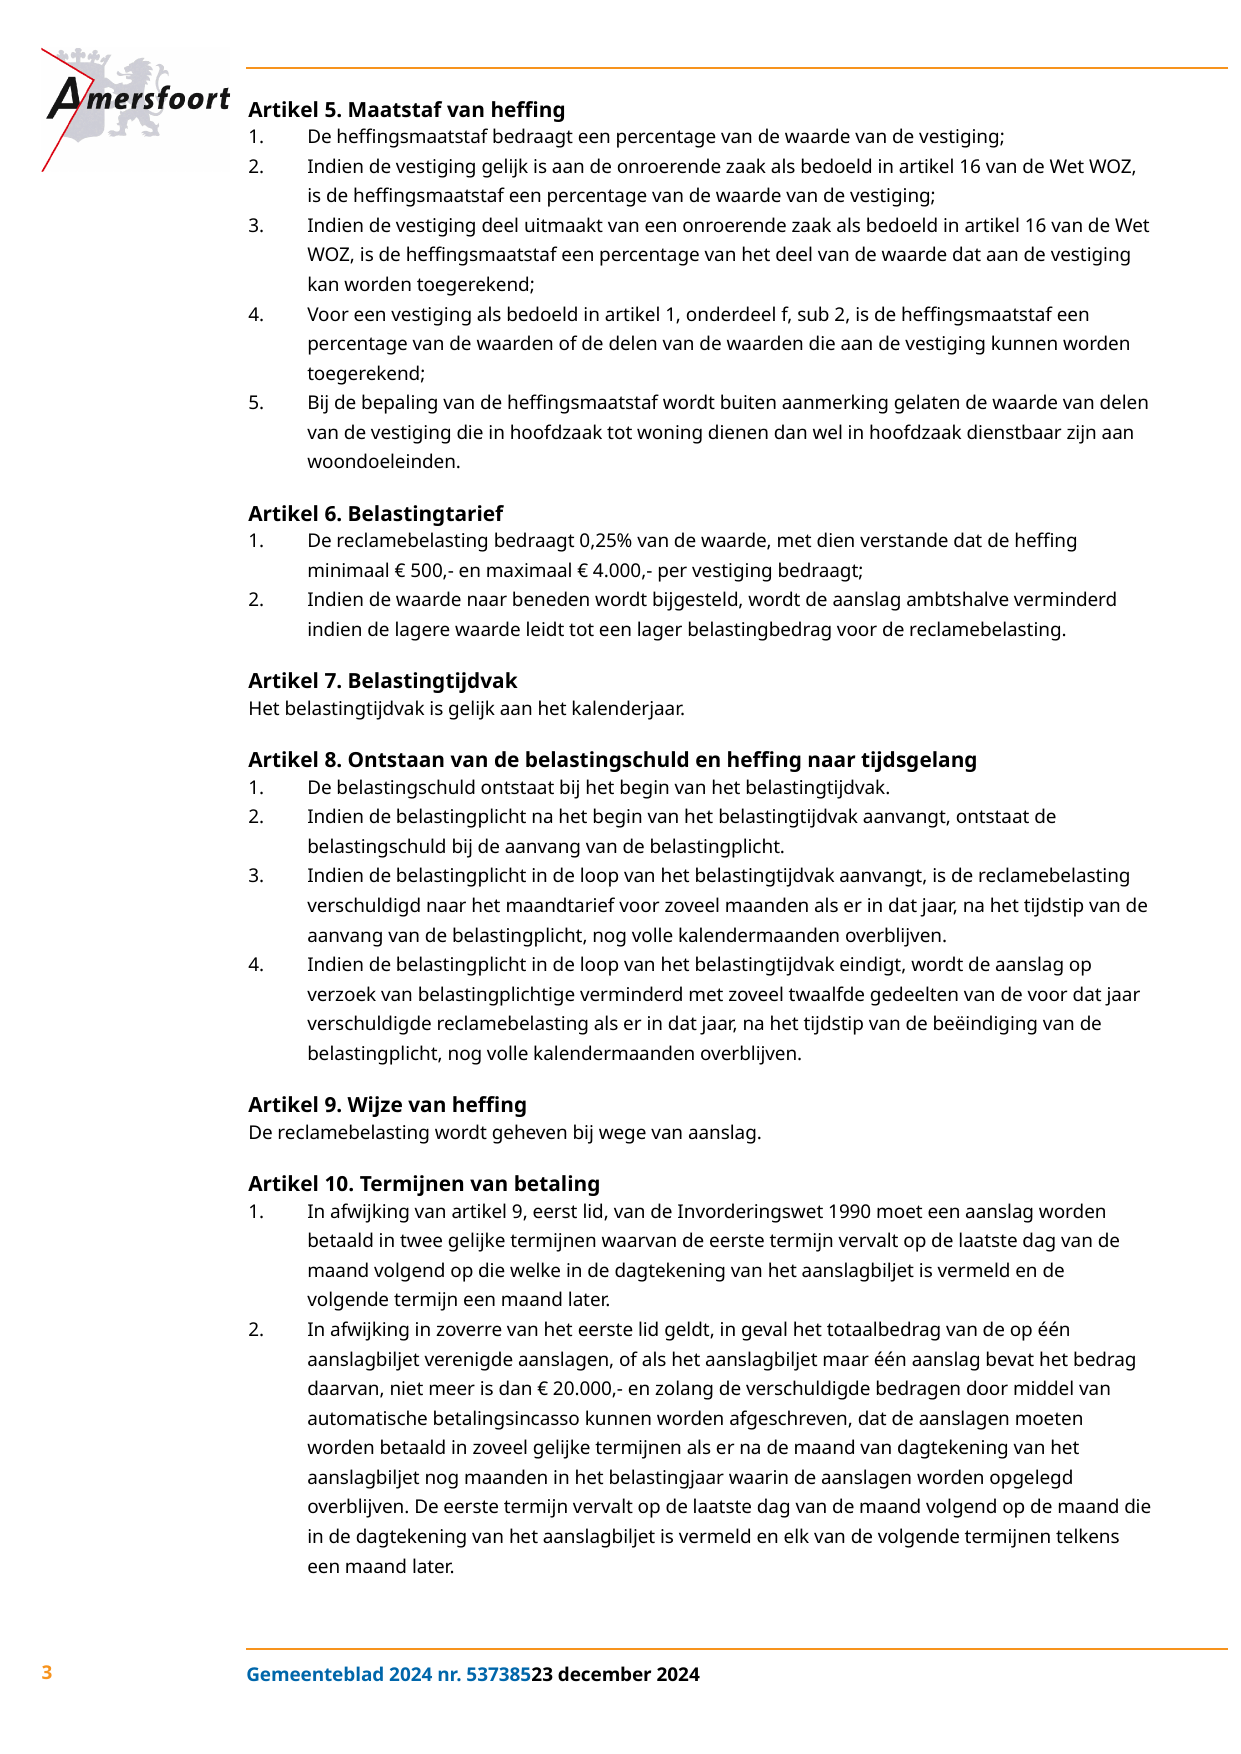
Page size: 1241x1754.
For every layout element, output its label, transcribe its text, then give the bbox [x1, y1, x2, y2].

list Indien de vestiging gelijk is aan de onroerende zaak als bedoeld in artikel 16 van de Wet WOZ, is de heffingsmaatstaf een percentage van de waarde van de vestiging; [248, 153, 1152, 208]
list In afwijking in zoverre van het eerste lid geldt, in geval het totaalbedrag van de op één aanslagbiljet verenigde aanslagen, of als het aanslagbiljet maar één aanslag bevat het bedrag daarvan, niet meer is dan € 20.000,- en zolang de verschuldigde bedragen door middel van automatische betalingsincasso kunnen worden afgeschreven, dat de aanslagen moeten worden betaald in zoveel gelijke termijnen als er na de maand van dagtekening van het aanslagbiljet nog maanden in het belastingjaar waarin de aanslagen worden opgelegd overblijven. De eerste termijn vervalt op de laatste dag van de maand volgend op de maand die in de dagtekening van het aanslagbiljet is vermeld en elk van de volgende termijnen telkens een maand later. [248, 1316, 1152, 1579]
text Het belastingtijdvak is gelijk aan het kalenderjaar. [248, 695, 1152, 721]
list De heffingsmaatstaf bedraagt een percentage van de waarde van de vestiging; [248, 123, 1152, 149]
list Indien de belastingplicht na het begin van het belastingtijdvak aanvangt, ontstaat de belastingschuld bij de aanvang van de belastingplicht. [248, 803, 1152, 859]
text Artikel 10. Termijnen van betaling [248, 1169, 1152, 1198]
text Artikel 9. Wijze van heffing [248, 1091, 1152, 1119]
text Artikel 6. Belastingtarief [248, 499, 1152, 527]
text Artikel 8. Ontstaan van de belastingschuld en heffing naar tijdsgelang [248, 746, 1152, 774]
list Indien de vestiging deel uitmaakt van een onroerende zaak als bedoeld in artikel 16 van de Wet WOZ, is de heffingsmaatstaf een percentage van het deel van de waarde dat aan de vestiging kan worden toegerekend; [248, 212, 1152, 297]
list Indien de belastingplicht in de loop van het belastingtijdvak eindigt, wordt de aanslag op verzoek van belastingplichtige verminderd met zoveel twaalfde gedeelten van de voor dat jaar verschuldigde reclamebelasting als er in dat jaar, na het tijdstip van de beëindiging van de belastingplicht, nog volle kalendermaanden overblijven. [248, 951, 1152, 1066]
list De belastingschuld ontstaat bij het begin van het belastingtijdvak. [248, 774, 1152, 800]
list De reclamebelasting bedraagt 0,25% van de waarde, met dien verstande dat de heffing minimaal € 500,- en maximaal € 4.000,- per vestiging bedraagt; [248, 527, 1152, 583]
list Bij de bepaling van de heffingsmaatstaf wordt buiten aanmerking gelaten de waarde van delen van de vestiging die in hoofdzaak tot woning dienen dan wel in hoofdzaak dienstbaar zijn aan woondoeleinden. [248, 389, 1152, 474]
text Artikel 7. Belastingtijdvak [248, 667, 1152, 695]
list Indien de waarde naar beneden wordt bijgesteld, wordt de aanslag ambtshalve verminderd indien de lagere waarde leidt tot een lager belastingbedrag voor de reclamebelasting. [248, 587, 1152, 642]
text Artikel 5. Maatstaf van heffing [248, 95, 1152, 123]
list Voor een vestiging als bedoeld in artikel 1, onderdeel f, sub 2, is de heffingsmaatstaf een percentage van de waarden of de delen van de waarden die aan de vestiging kunnen worden toegerekend; [248, 301, 1152, 386]
picture [41, 47, 231, 172]
list In afwijking van artikel 9, eerst lid, van de Invorderingswet 1990 moet een aanslag worden betaald in twee gelijke termijnen waarvan de eerste termijn vervalt op de laatste dag van de maand volgend op die welke in de dagtekening van het aanslagbiljet is vermeld en de volgende termijn een maand later. [248, 1198, 1152, 1312]
text De reclamebelasting wordt geheven bij wege van aanslag. [248, 1119, 1152, 1145]
list Indien de belastingplicht in de loop van het belastingtijdvak aanvangt, is de reclamebelasting verschuldigd naar het maandtarief voor zoveel maanden als er in dat jaar, na het tijdstip van de aanvang van de belastingplicht, nog volle kalendermaanden overblijven. [248, 863, 1152, 948]
